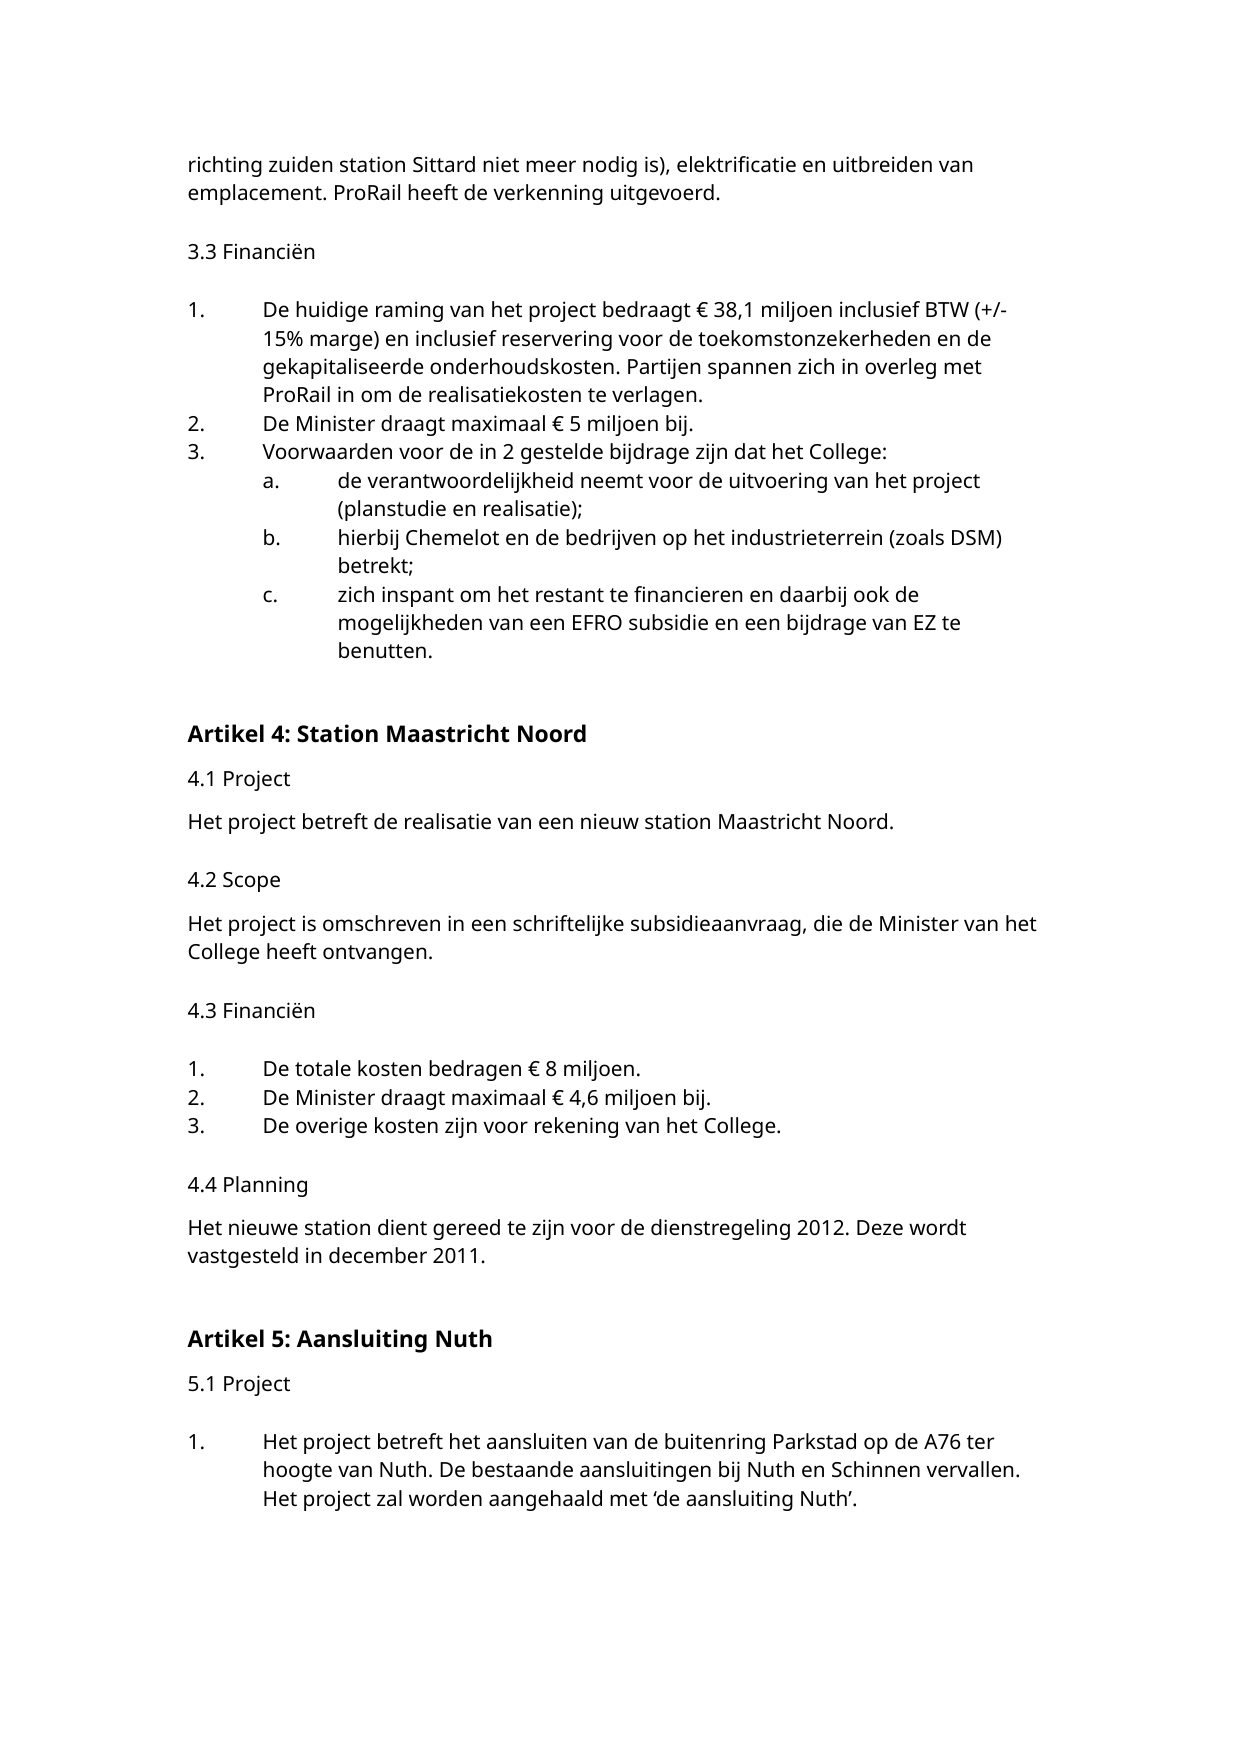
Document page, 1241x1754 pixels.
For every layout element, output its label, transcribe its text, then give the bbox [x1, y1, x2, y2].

text 4.4 Planning [187, 1170, 1053, 1198]
list De huidige raming van het project bedraagt € 38,1 miljoen inclusief BTW (+/- 15% marge) en inclusief reservering voor de toekomstonzekerheden en de gekapitaliseerde onderhoudskosten. Partijen spannen zich in overleg met ProRail in om de realisatiekosten te verlagen. [187, 295, 1053, 409]
list De overige kosten zijn voor rekening van het College. [187, 1111, 1053, 1140]
text Het project is omschreven in een schriftelijke subsidieaanvraag, die de Minister van het College heeft ontvangen. [187, 909, 1053, 966]
text 4.1 Project [187, 764, 1053, 792]
text richting zuiden station Sittard niet meer nodig is), elektrificatie en uitbreiden van emplacement. ProRail heeft de verkenning uitgevoerd. [187, 150, 1053, 207]
list Het project betreft het aansluiten van de buitenring Parkstad op de A76 ter hoogte van Nuth. De bestaande aansluitingen bij Nuth en Schinnen vervallen. Het project zal worden aangehaald met ‘de aansluiting Nuth’. [187, 1427, 1053, 1512]
list Voorwaarden voor de in 2 gestelde bijdrage zijn dat het College: [187, 437, 1053, 466]
list zich inspant om het restant te financieren en daarbij ook de mogelijkheden van een EFRO subsidie en een bijdrage van EZ te benutten. [262, 580, 1053, 665]
text Het nieuwe station dient gereed te zijn voor de dienstregeling 2012. Deze wordt vastgesteld in december 2011. [187, 1213, 1053, 1270]
text 4.2 Scope [187, 866, 1053, 894]
subtitle Artikel 4: Station Maastricht Noord [187, 717, 1053, 749]
list hierbij Chemelot en de bedrijven op het industrieterrein (zoals DSM) betrekt; [262, 523, 1053, 580]
list De Minister draagt maximaal € 5 miljoen bij. [187, 409, 1053, 437]
list de verantwoordelijkheid neemt voor de uitvoering van het project (planstudie en realisatie); [262, 466, 1053, 523]
list De totale kosten bedragen € 8 miljoen. [187, 1054, 1053, 1083]
text Het project betreft de realisatie van een nieuw station Maastricht Noord. [187, 807, 1053, 836]
text 3.3 Financiën [187, 237, 1053, 265]
subtitle Artikel 5: Aansluiting Nuth [187, 1322, 1053, 1354]
list De Minister draagt maximaal € 4,6 miljoen bij. [187, 1083, 1053, 1111]
text 4.3 Financiën [187, 996, 1053, 1024]
text 5.1 Project [187, 1369, 1053, 1397]
